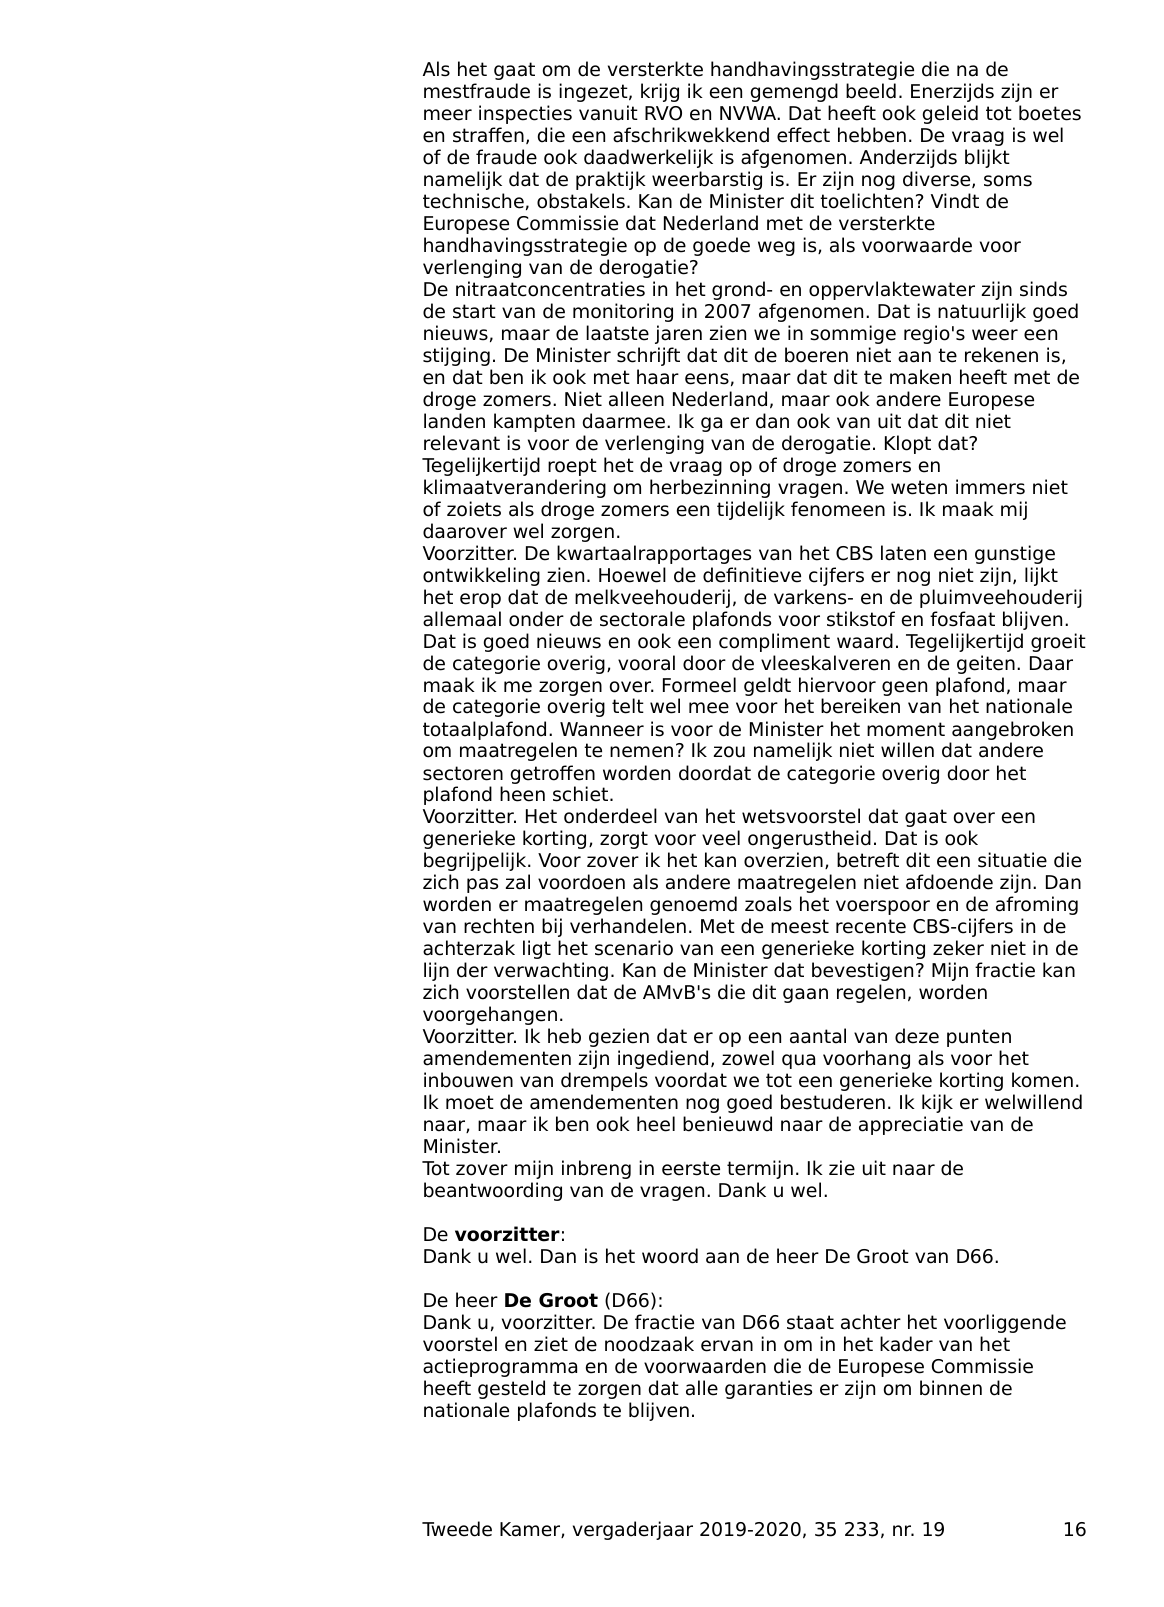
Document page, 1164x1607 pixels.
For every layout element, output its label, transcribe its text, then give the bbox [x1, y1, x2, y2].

text Voorzitter. Het onderdeel van het wetsvoorstel dat gaat over een generieke korting, zorgt voor veel ongerustheid. Dat is ook begrijpelijk. Voor zover ik het kan overzien, betreft dit een situatie die zich pas zal voordoen als andere maatregelen niet afdoende zijn. Dan worden er maatregelen genoemd zoals het voerspoor en de afroming van rechten bij verhandelen. Met de meest recente CBS-cijfers in de achterzak ligt het scenario van een generieke korting zeker niet in de lijn der verwachting. Kan de Minister dat bevestigen? Mijn fractie kan zich voorstellen dat de AMvB's die dit gaan regelen, worden voorgehangen. [422, 806, 1087, 1026]
text Dank u, voorzitter. De fractie van D66 staat achter het voorliggende voorstel en ziet de noodzaak ervan in om in het kader van het actieprogramma en de voorwaarden die de Europese Commissie heeft gesteld te zorgen dat alle garanties er zijn om binnen de nationale plafonds te blijven. [422, 1312, 1087, 1422]
text Tot zover mijn inbreng in eerste termijn. Ik zie uit naar de beantwoording van de vragen. Dank u wel. [422, 1158, 1087, 1202]
text Als het gaat om de versterkte handhavingsstrategie die na de mestfraude is ingezet, krijg ik een gemengd beeld. Enerzijds zijn er meer inspecties vanuit RVO en NVWA. Dat heeft ook geleid tot boetes en straffen, die een afschrikwekkend effect hebben. De vraag is wel of de fraude ook daadwerkelijk is afgenomen. Anderzijds blijkt namelijk dat de praktijk weerbarstig is. Er zijn nog diverse, soms technische, obstakels. Kan de Minister dit toelichten? Vindt de Europese Commissie dat Nederland met de versterkte handhavingsstrategie op de goede weg is, als voorwaarde voor verlenging van de derogatie? [422, 59, 1087, 279]
text De heer De Groot (D66): [422, 1290, 1087, 1312]
text De voorzitter: [422, 1224, 1087, 1246]
text Dank u wel. Dan is het woord aan de heer De Groot van D66. [422, 1246, 1087, 1268]
text De nitraatconcentraties in het grond- en oppervlaktewater zijn sinds de start van de monitoring in 2007 afgenomen. Dat is natuurlijk goed nieuws, maar de laatste jaren zien we in sommige regio's weer een stijging. De Minister schrijft dat dit de boeren niet aan te rekenen is, en dat ben ik ook met haar eens, maar dat dit te maken heeft met de droge zomers. Niet alleen Nederland, maar ook andere Europese landen kampten daarmee. Ik ga er dan ook van uit dat dit niet relevant is voor de verlenging van de derogatie. Klopt dat? Tegelijkertijd roept het de vraag op of droge zomers en klimaatverandering om herbezinning vragen. We weten immers niet of zoiets als droge zomers een tijdelijk fenomeen is. Ik maak mij daarover wel zorgen. [422, 279, 1087, 543]
text Voorzitter. De kwartaalrapportages van het CBS laten een gunstige ontwikkeling zien. Hoewel de definitieve cijfers er nog niet zijn, lijkt het erop dat de melkveehouderij, de varkens- en de pluimveehouderij allemaal onder de sectorale plafonds voor stikstof en fosfaat blijven. Dat is goed nieuws en ook een compliment waard. Tegelijkertijd groeit de categorie overig, vooral door de vleeskalveren en de geiten. Daar maak ik me zorgen over. Formeel geldt hiervoor geen plafond, maar de categorie overig telt wel mee voor het bereiken van het nationale totaalplafond. Wanneer is voor de Minister het moment aangebroken om maatregelen te nemen? Ik zou namelijk niet willen dat andere sectoren getroffen worden doordat de categorie overig door het plafond heen schiet. [422, 543, 1087, 806]
text Voorzitter. Ik heb gezien dat er op een aantal van deze punten amendementen zijn ingediend, zowel qua voorhang als voor het inbouwen van drempels voordat we tot een generieke korting komen. Ik moet de amendementen nog goed bestuderen. Ik kijk er welwillend naar, maar ik ben ook heel benieuwd naar de appreciatie van de Minister. [422, 1026, 1087, 1158]
